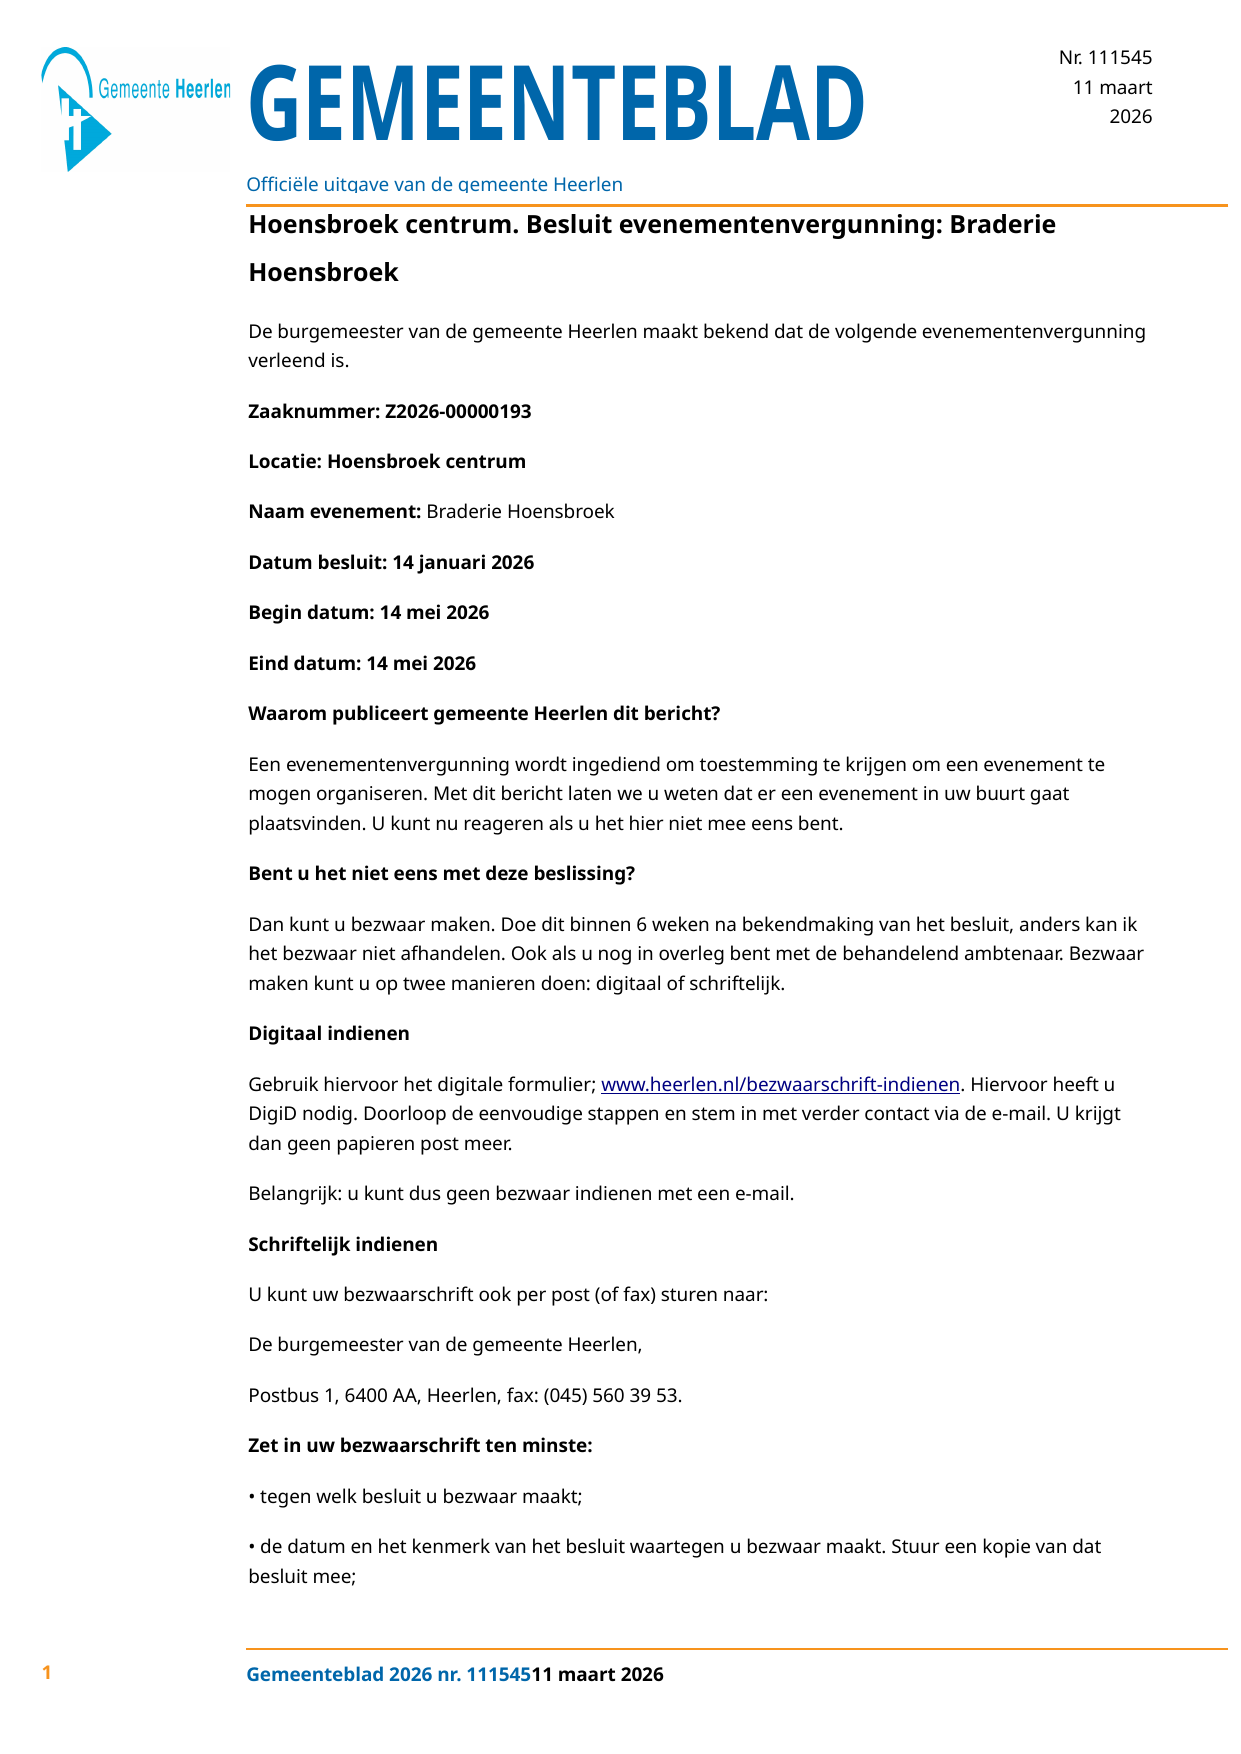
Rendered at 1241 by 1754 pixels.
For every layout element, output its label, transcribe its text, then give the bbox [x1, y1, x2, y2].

text Hoensbroek centrum. Besluit evenementenvergunning: Braderie Hoensbroek [248, 207, 1152, 288]
text Bent u het niet eens met deze beslissing? [248, 860, 1152, 886]
text Waarom publiceert gemeente Heerlen dit bericht? [248, 700, 1152, 726]
text U kunt uw bezwaarschrift ook per post (of fax) sturen naar: [248, 1281, 1152, 1307]
text Eind datum: 14 mei 2026 [248, 650, 1152, 676]
text • tegen welk besluit u bezwaar maakt; [248, 1483, 1152, 1509]
picture [41, 47, 231, 172]
text De burgemeester van de gemeente Heerlen, [248, 1332, 1152, 1357]
text Zaaknummer: Z2026-00000193 [248, 398, 1152, 424]
text Naam evenement: Braderie Hoensbroek [248, 499, 1152, 524]
text Gebruik hiervoor het digitale formulier; www.heerlen.nl/bezwaarschrift-indienen. Hiervoor heeft u DigiD nodig. Doorloop de eenvoudige stappen en stem in met verder contact via de e-mail. U krijgt dan geen papieren post meer. [248, 1071, 1152, 1156]
text Begin datum: 14 mei 2026 [248, 599, 1152, 625]
text Belangrijk: u kunt dus geen bezwaar indienen met een e-mail. [248, 1180, 1152, 1206]
text De burgemeester van de gemeente Heerlen maakt bekend dat de volgende evenementenvergunning verleend is. [248, 318, 1152, 373]
text Datum besluit: 14 januari 2026 [248, 549, 1152, 575]
text Locatie: Hoensbroek centrum [248, 448, 1152, 474]
text Digitaal indienen [248, 1020, 1152, 1046]
text Een evenementenvergunning wordt ingediend om toestemming te krijgen om een evenement te mogen organiseren. Met dit bericht laten we u weten dat er een evenement in uw buurt gaat plaatsvinden. U kunt nu reageren als u het hier niet mee eens bent. [248, 751, 1152, 836]
text Dan kunt u bezwaar maken. Doe dit binnen 6 weken na bekendmaking van het besluit, anders kan ik het bezwaar niet afhandelen. Ook als u nog in overleg bent met de behandelend ambtenaar. Bezwaar maken kunt u op twee manieren doen: digitaal of schriftelijk. [248, 911, 1152, 996]
text Postbus 1, 6400 AA, Heerlen, fax: (045) 560 39 53. [248, 1382, 1152, 1408]
text Zet in uw bezwaarschrift ten minste: [248, 1432, 1152, 1458]
text • de datum en het kenmerk van het besluit waartegen u bezwaar maakt. Stuur een kopie van dat besluit mee; [248, 1533, 1152, 1589]
picture [41, 47, 59, 70]
text Schriftelijk indienen [248, 1231, 1152, 1257]
